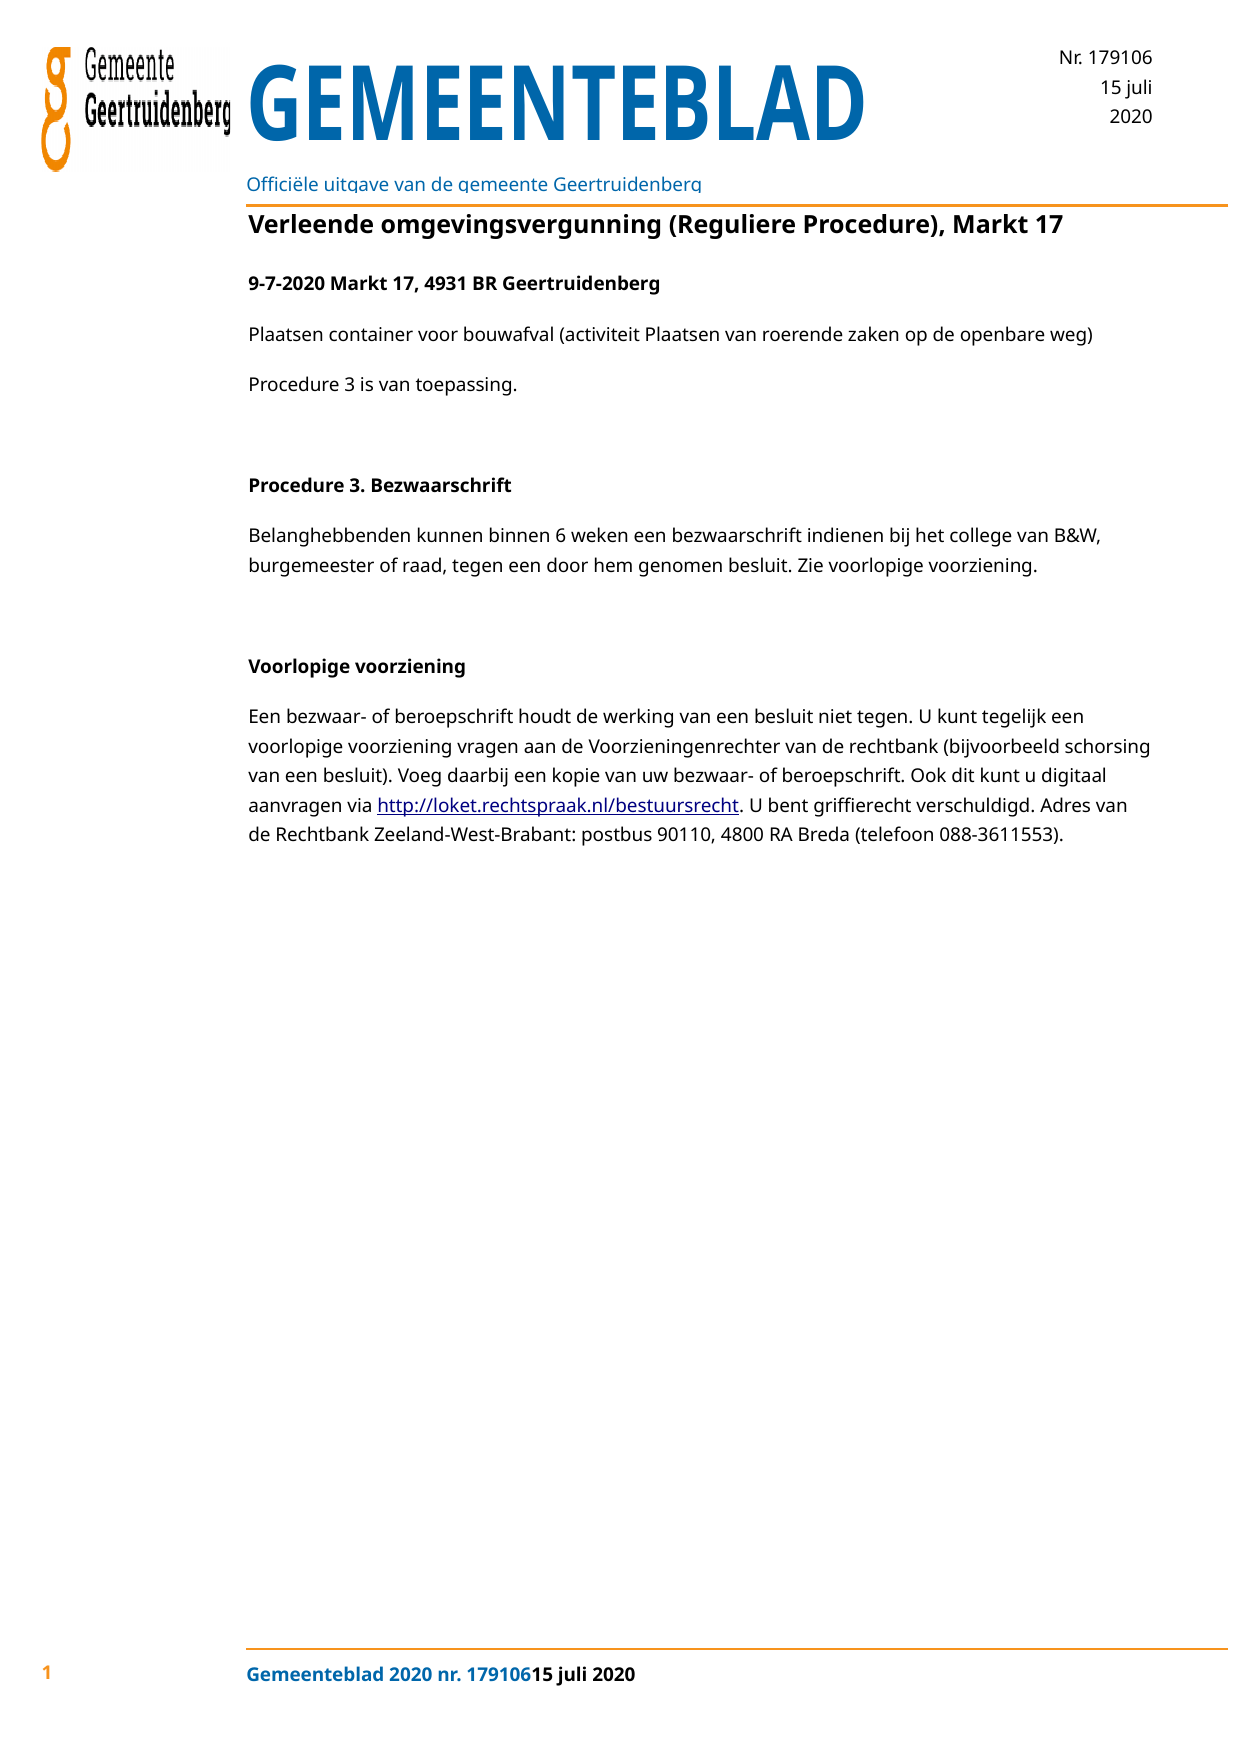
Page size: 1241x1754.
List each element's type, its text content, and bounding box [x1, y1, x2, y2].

text Procedure 3. Bezwaarschrift [248, 472, 1152, 498]
text 9-7-2020 Markt 17, 4931 BR Geertruidenberg [248, 270, 1152, 296]
text Verleende omgevingsvergunning (Reguliere Procedure), Markt 17 [248, 207, 1152, 241]
text Belanghebbenden kunnen binnen 6 weken een bezwaarschrift indienen bij het college van B&W, burgemeester of raad, tegen een door hem genomen besluit. Zie voorlopige voorziening. [248, 522, 1152, 578]
text Procedure 3 is van toepassing. [248, 371, 1152, 397]
text Voorlopige voorziening [248, 653, 1152, 678]
picture [41, 47, 231, 172]
text Een bezwaar- of beroepschrift houdt de werking van een besluit niet tegen. U kunt tegelijk een voorlopige voorziening vragen aan de Voorzieningenrechter van de rechtbank (bijvoorbeeld schorsing van een besluit). Voeg daarbij een kopie van uw bezwaar- of beroepschrift. Ook dit kunt u digitaal aanvragen via http://loket.rechtspraak.nl/bestuursrecht. U bent griffierecht verschuldigd. Adres van de Rechtbank Zeeland-West-Brabant: postbus 90110, 4800 RA Breda (telefoon 088-3611553). [248, 703, 1152, 847]
text Plaatsen container voor bouwafval (activiteit Plaatsen van roerende zaken op de openbare weg) [248, 321, 1152, 346]
